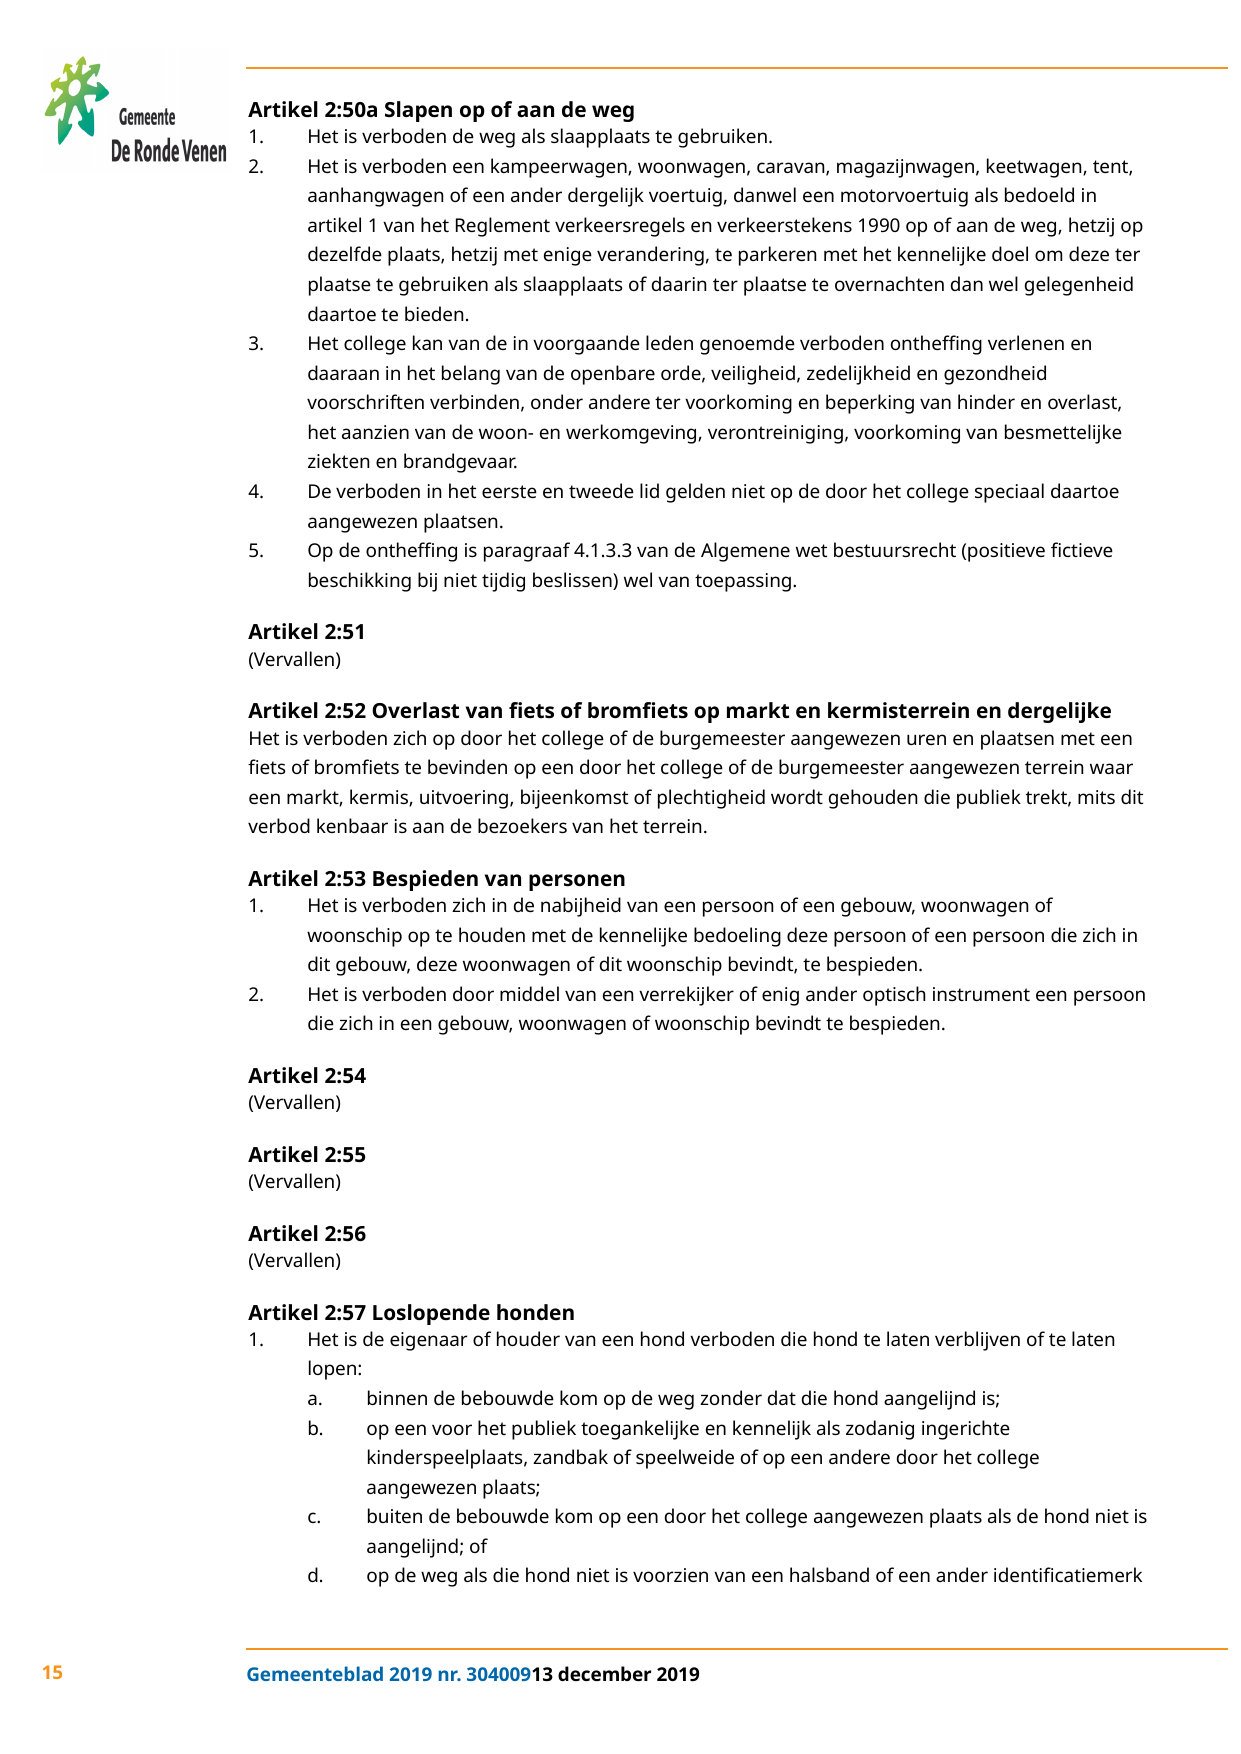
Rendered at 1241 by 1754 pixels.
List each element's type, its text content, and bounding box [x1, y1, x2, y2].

text Artikel 2:56 [248, 1219, 1152, 1247]
list Het is de eigenaar of houder van een hond verboden die hond te laten verblijven of te laten lopen: [248, 1326, 1152, 1381]
list buiten de bebouwde kom op een door het college aangewezen plaats als de hond niet is aangelijnd; of [307, 1503, 1152, 1559]
list Het is verboden de weg als slaapplaats te gebruiken. [248, 123, 1152, 149]
text Het is verboden zich op door het college of de burgemeester aangewezen uren en plaatsen met een fiets of bromfiets te bevinden op een door het college of de burgemeester aangewezen terrein waar een markt, kermis, uitvoering, bijeenkomst of plechtigheid wordt gehouden die publiek trekt, mits dit verbod kenbaar is aan de bezoekers van het terrein. [248, 725, 1152, 839]
text Artikel 2:54 [248, 1061, 1152, 1089]
text Artikel 2:57 Loslopende honden [248, 1298, 1152, 1326]
list Het college kan van de in voorgaande leden genoemde verboden ontheffing verlenen en daaraan in het belang van de openbare orde, veiligheid, zedelijkheid en gezondheid voorschriften verbinden, onder andere ter voorkoming en beperking van hinder en overlast, het aanzien van de woon- en werkomgeving, verontreiniging, voorkoming van besmettelijke ziekten en brandgevaar. [248, 330, 1152, 474]
text (Vervallen) [248, 646, 1152, 672]
list op een voor het publiek toegankelijke en kennelijk als zodanig ingerichte kinderspeelplaats, zandbak of speelweide of op een andere door het college aangewezen plaats; [307, 1415, 1152, 1500]
list De verboden in het eerste en tweede lid gelden niet op de door het college speciaal daartoe aangewezen plaatsen. [248, 478, 1152, 533]
text Artikel 2:52 Overlast van fiets of bromfiets op markt en kermisterrein en dergelijke [248, 696, 1152, 725]
list Op de ontheffing is paragraaf 4.1.3.3 van de Algemene wet bestuursrecht (positieve fictieve beschikking bij niet tijdig beslissen) wel van toepassing. [248, 537, 1152, 593]
list Het is verboden door middel van een verrekijker of enig ander optisch instrument een persoon die zich in een gebouw, woonwagen of woonschip bevindt te bespieden. [248, 981, 1152, 1036]
text (Vervallen) [248, 1168, 1152, 1194]
list binnen de bebouwde kom op de weg zonder dat die hond aangelijnd is; [307, 1385, 1152, 1411]
text Artikel 2:51 [248, 617, 1152, 646]
list Het is verboden zich in de nabijheid van een persoon of een gebouw, woonwagen of woonschip op te houden met de kennelijke bedoeling deze persoon of een persoon die zich in dit gebouw, deze woonwagen of dit woonschip bevindt, te bespieden. [248, 892, 1152, 977]
text Artikel 2:53 Bespieden van personen [248, 864, 1152, 892]
list Het is verboden een kampeerwagen, woonwagen, caravan, magazijnwagen, keetwagen, tent, aanhangwagen of een ander dergelijk voertuig, danwel een motorvoertuig als bedoeld in artikel 1 van het Reglement verkeersregels en verkeerstekens 1990 op of aan de weg, hetzij op dezelfde plaats, hetzij met enige verandering, te parkeren met het kennelijke doel om deze ter plaatse te gebruiken als slaapplaats of daarin ter plaatse te overnachten dan wel gelegenheid daartoe te bieden. [248, 153, 1152, 326]
picture [41, 47, 231, 172]
text (Vervallen) [248, 1089, 1152, 1115]
text Artikel 2:50a Slapen op of aan de weg [248, 95, 1152, 123]
text (Vervallen) [248, 1247, 1152, 1273]
text Artikel 2:55 [248, 1140, 1152, 1168]
list op de weg als die hond niet is voorzien van een halsband of een ander identificatiemerk [307, 1563, 1152, 1588]
